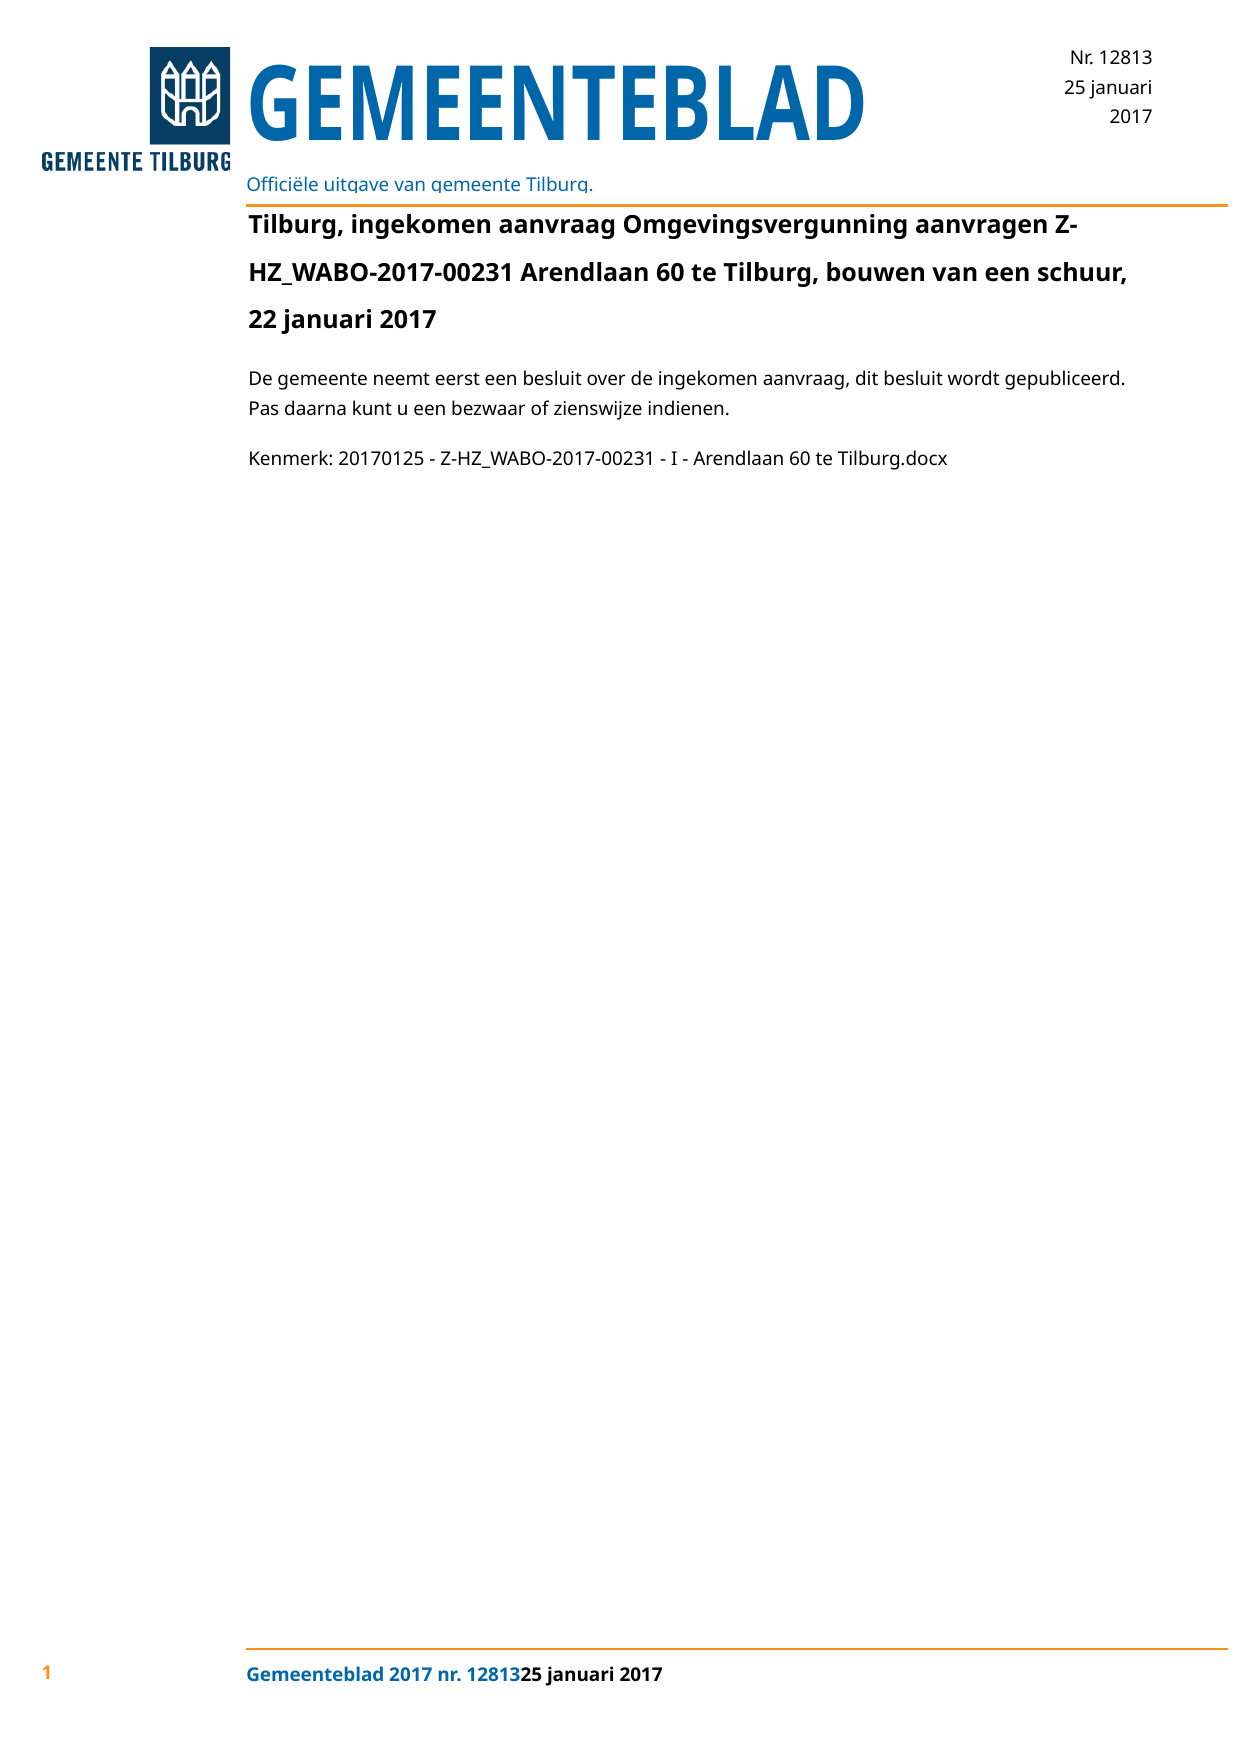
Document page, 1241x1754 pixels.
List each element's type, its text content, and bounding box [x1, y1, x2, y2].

text Kenmerk: 20170125 - Z-HZ_WABO-2017-00231 - I - Arendlaan 60 te Tilburg.docx [248, 446, 1152, 471]
text De gemeente neemt eerst een besluit over de ingekomen aanvraag, dit besluit wordt gepubliceerd. Pas daarna kunt u een bezwaar of zienswijze indienen. [248, 366, 1152, 421]
text Tilburg, ingekomen aanvraag Omgevingsvergunning aanvragen Z-HZ_WABO-2017-00231 Arendlaan 60 te Tilburg, bouwen van een schuur, 22 januari 2017 [248, 207, 1152, 336]
picture [41, 47, 231, 172]
